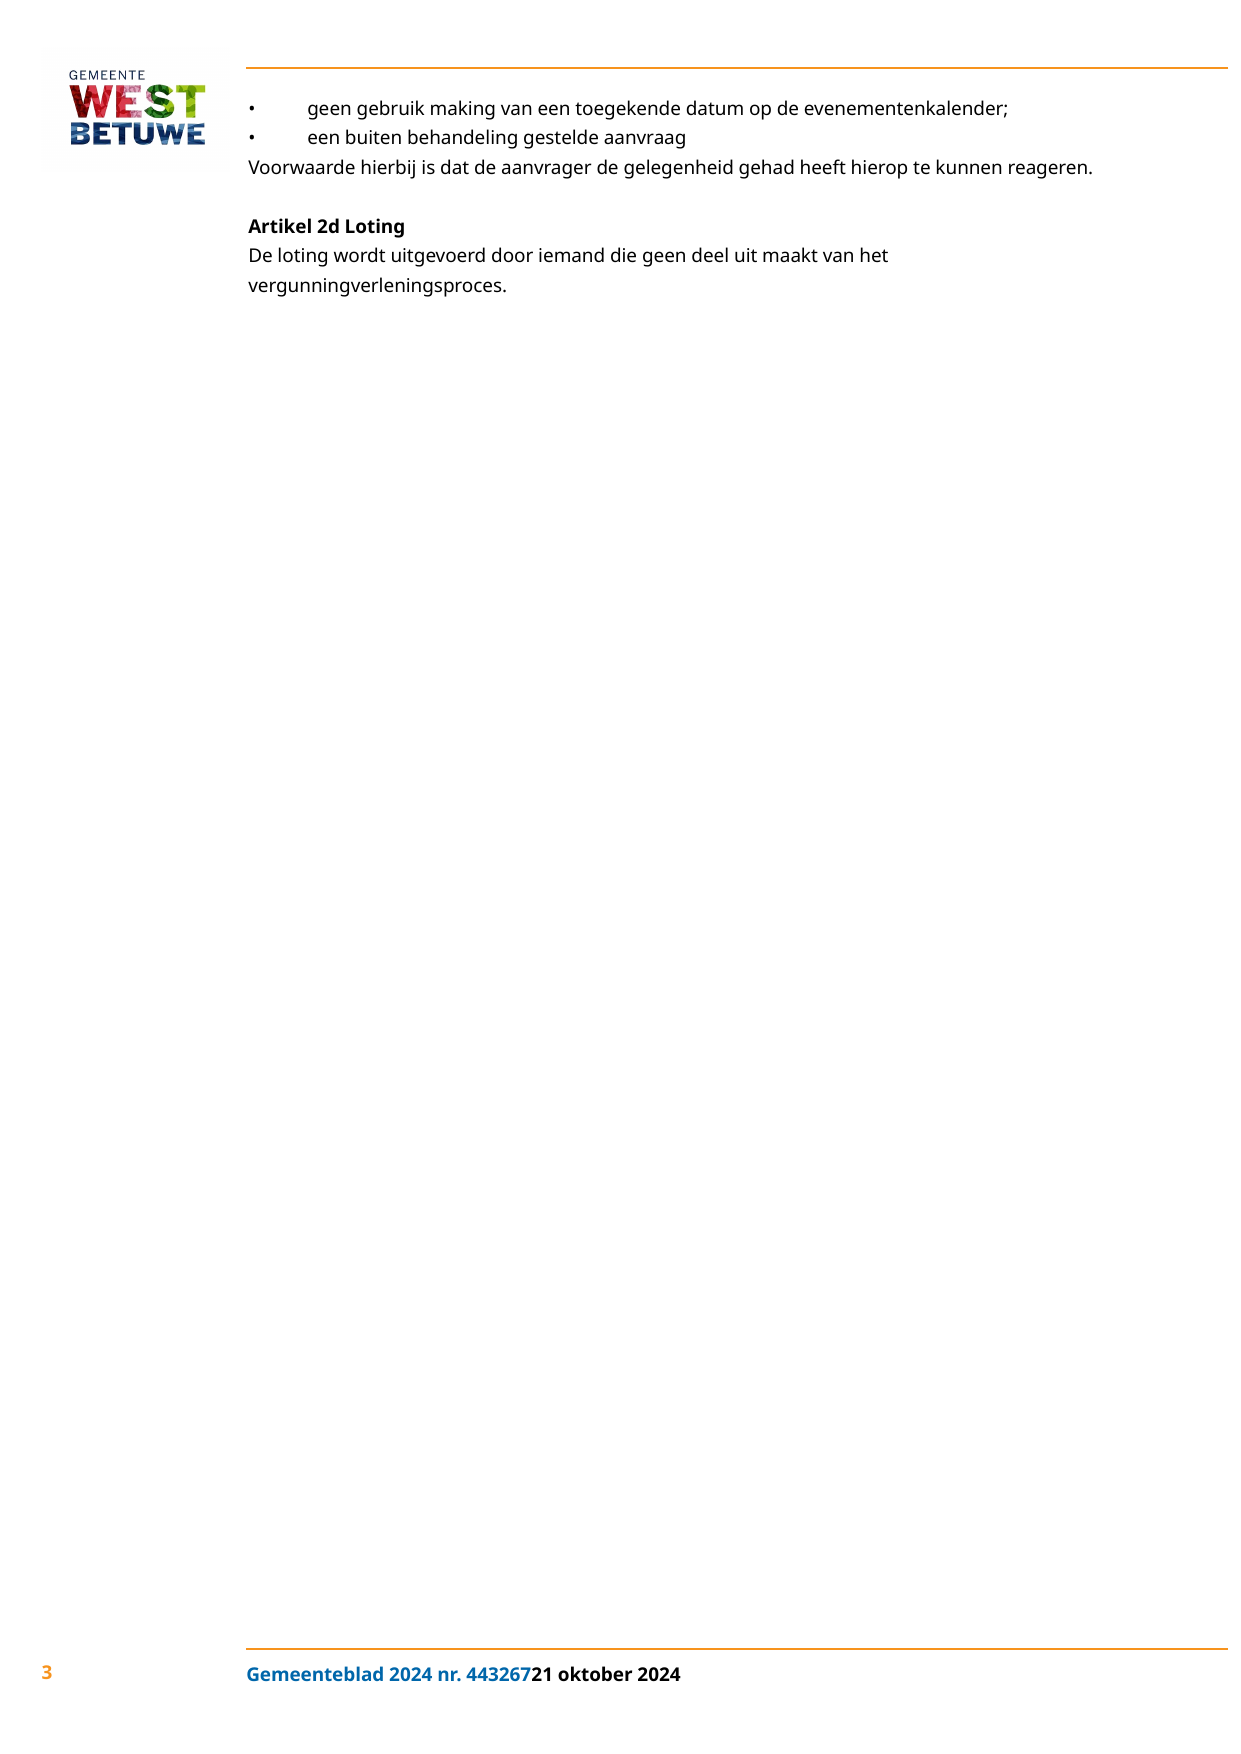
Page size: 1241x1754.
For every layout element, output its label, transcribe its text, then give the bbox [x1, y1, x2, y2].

list een buiten behandeling gestelde aanvraag [248, 124, 1152, 150]
text Voorwaarde hierbij is dat de aanvrager de gelegenheid gehad heeft hierop te kunnen reageren. [248, 154, 1152, 180]
text De loting wordt uitgevoerd door iemand die geen deel uit maakt van het vergunningverleningsproces. [248, 243, 1152, 298]
list geen gebruik making van een toegekende datum op de evenementenkalender; [248, 95, 1152, 121]
text Artikel 2d Loting [248, 213, 1152, 239]
picture [41, 47, 231, 172]
